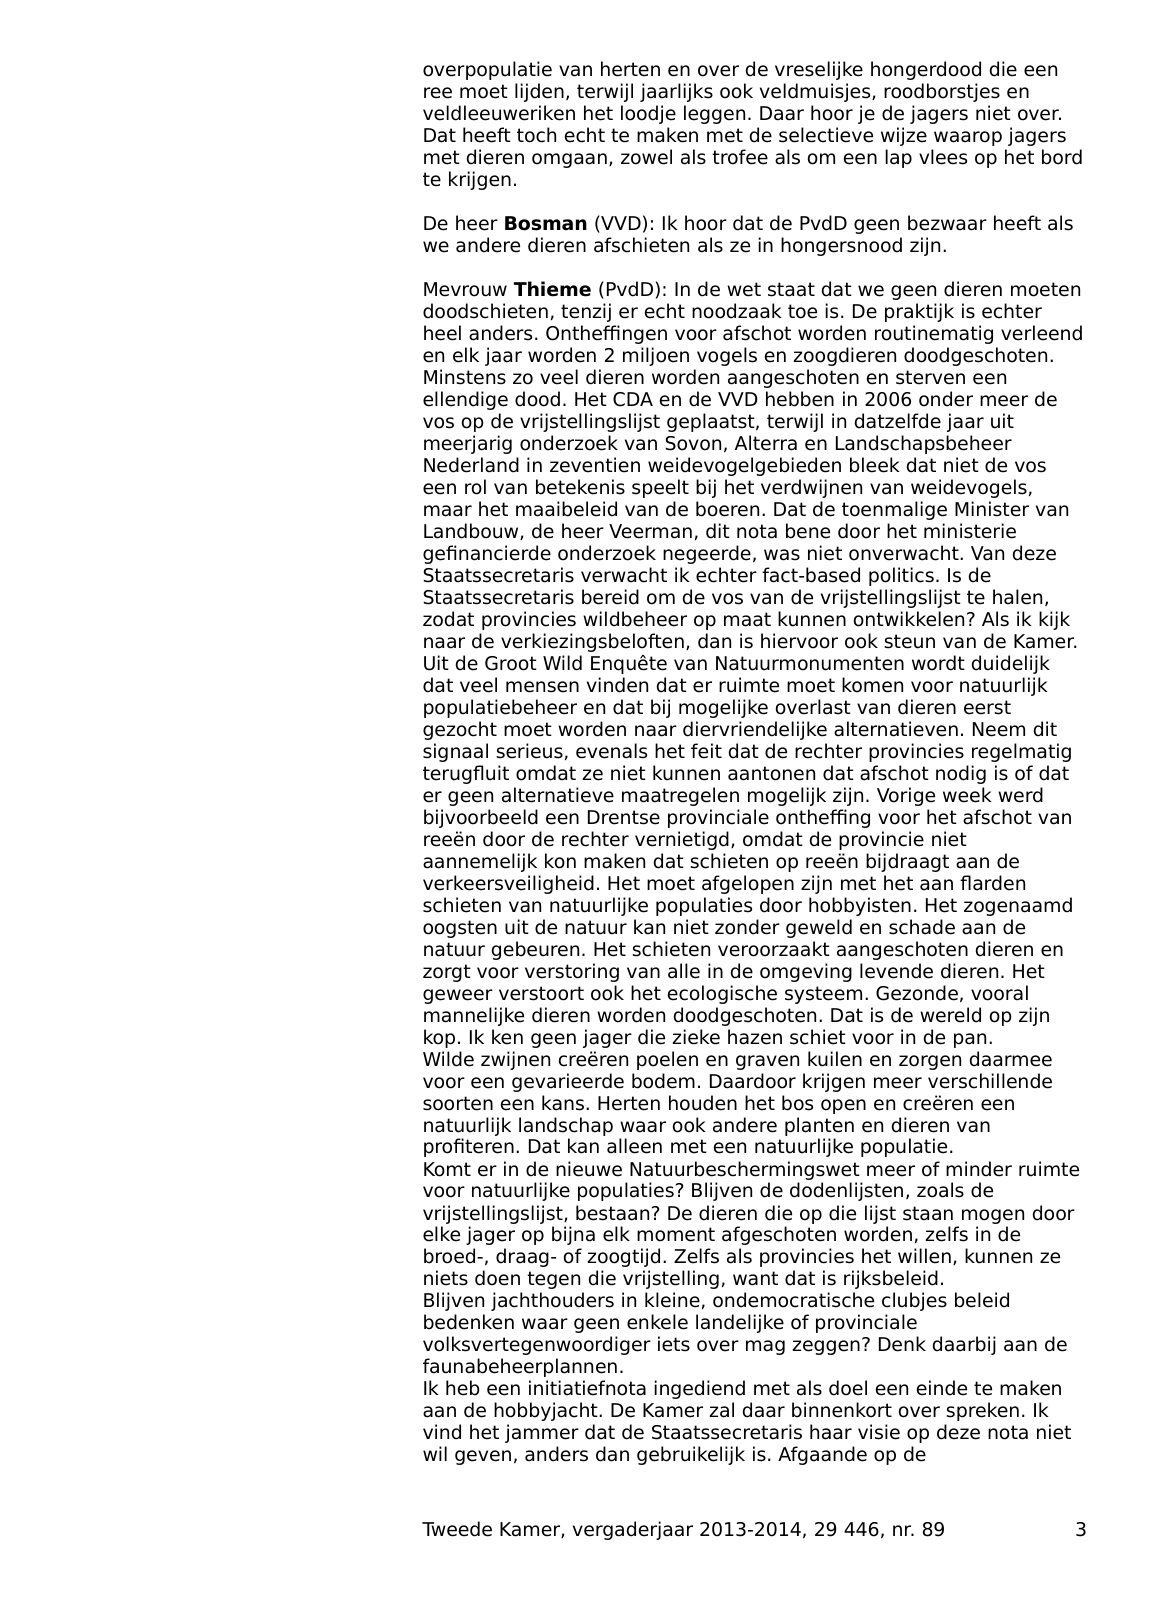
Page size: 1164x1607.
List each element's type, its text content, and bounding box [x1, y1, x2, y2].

text overpopulatie van herten en over de vreselijke hongerdood die een ree moet lijden, terwijl jaarlijks ook veldmuisjes, roodborstjes en veldleeuweriken het loodje leggen. Daar hoor je de jagers niet over. Dat heeft toch echt te maken met de selectieve wijze waarop jagers met dieren omgaan, zowel als trofee als om een lap vlees op het bord te krijgen. [422, 59, 1087, 191]
text Blijven jachthouders in kleine, ondemocratische clubjes beleid bedenken waar geen enkele landelijke of provinciale volksvertegenwoordiger iets over mag zeggen? Denk daarbij aan de faunabeheerplannen. [422, 1290, 1087, 1378]
text Mevrouw Thieme (PvdD): In de wet staat dat we geen dieren moeten doodschieten, tenzij er echt noodzaak toe is. De praktijk is echter heel anders. Ontheffingen voor afschot worden routinematig verleend en elk jaar worden 2 miljoen vogels en zoogdieren doodgeschoten. Minstens zo veel dieren worden aangeschoten en sterven een ellendige dood. Het CDA en de VVD hebben in 2006 onder meer de vos op de vrijstellingslijst geplaatst, terwijl in datzelfde jaar uit meerjarig onderzoek van Sovon, Alterra en Landschapsbeheer Nederland in zeventien weidevogelgebieden bleek dat niet de vos een rol van betekenis speelt bij het verdwijnen van weidevogels, maar het maaibeleid van de boeren. Dat de toenmalige Minister van Landbouw, de heer Veerman, dit nota bene door het ministerie gefinancierde onderzoek negeerde, was niet onverwacht. Van deze Staatssecretaris verwacht ik echter fact-based politics. Is de Staatssecretaris bereid om de vos van de vrijstellingslijst te halen, zodat provincies wildbeheer op maat kunnen ontwikkelen? Als ik kijk naar de verkiezingsbeloften, dan is hiervoor ook steun van de Kamer. [422, 279, 1087, 653]
text Ik heb een initiatiefnota ingediend met als doel een einde te maken aan de hobbyjacht. De Kamer zal daar binnenkort over spreken. Ik vind het jammer dat de Staatssecretaris haar visie op deze nota niet wil geven, anders dan gebruikelijk is. Afgaande op de [422, 1378, 1087, 1466]
text Komt er in de nieuwe Natuurbeschermingswet meer of minder ruimte voor natuurlijke populaties? Blijven de dodenlijsten, zoals de vrijstellingslijst, bestaan? De dieren die op die lijst staan mogen door elke jager op bijna elk moment afgeschoten worden, zelfs in de broed-, draag- of zoogtijd. Zelfs als provincies het willen, kunnen ze niets doen tegen die vrijstelling, want dat is rijksbeleid. [422, 1158, 1087, 1290]
text Uit de Groot Wild Enquête van Natuurmonumenten wordt duidelijk dat veel mensen vinden dat er ruimte moet komen voor natuurlijk populatiebeheer en dat bij mogelijke overlast van dieren eerst gezocht moet worden naar diervriendelijke alternatieven. Neem dit signaal serieus, evenals het feit dat de rechter provincies regelmatig terugfluit omdat ze niet kunnen aantonen dat afschot nodig is of dat er geen alternatieve maatregelen mogelijk zijn. Vorige week werd bijvoorbeeld een Drentse provinciale ontheffing voor het afschot van reeën door de rechter vernietigd, omdat de provincie niet aannemelijk kon maken dat schieten op reeën bijdraagt aan de verkeersveiligheid. Het moet afgelopen zijn met het aan flarden schieten van natuurlijke populaties door hobbyisten. Het zogenaamd oogsten uit de natuur kan niet zonder geweld en schade aan de natuur gebeuren. Het schieten veroorzaakt aangeschoten dieren en zorgt voor verstoring van alle in de omgeving levende dieren. Het geweer verstoort ook het ecologische systeem. Gezonde, vooral mannelijke dieren worden doodgeschoten. Dat is de wereld op zijn kop. Ik ken geen jager die zieke hazen schiet voor in de pan. [422, 653, 1087, 1048]
text De heer Bosman (VVD): Ik hoor dat de PvdD geen bezwaar heeft als we andere dieren afschieten als ze in hongersnood zijn. [422, 213, 1087, 257]
text Wilde zwijnen creëren poelen en graven kuilen en zorgen daarmee voor een gevarieerde bodem. Daardoor krijgen meer verschillende soorten een kans. Herten houden het bos open en creëren een natuurlijk landschap waar ook andere planten en dieren van profiteren. Dat kan alleen met een natuurlijke populatie. [422, 1048, 1087, 1158]
